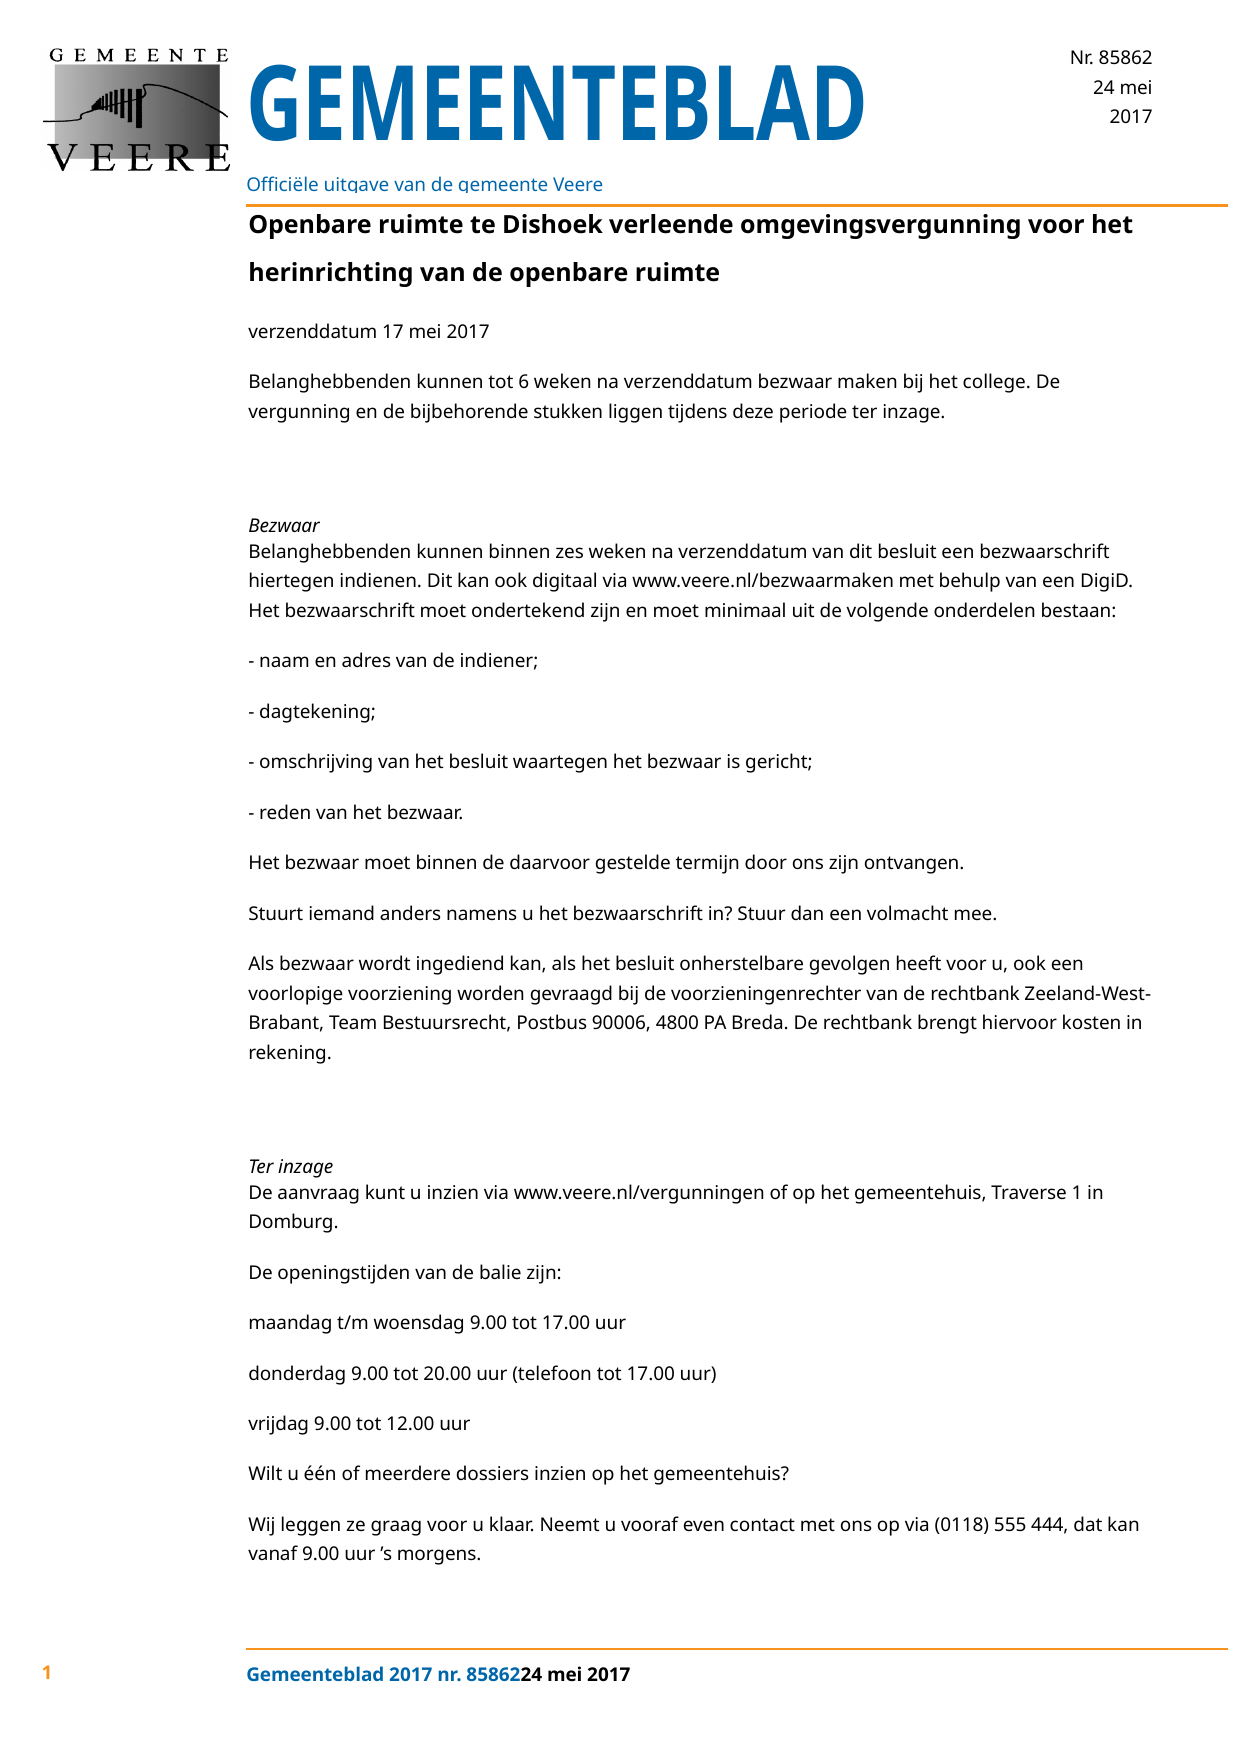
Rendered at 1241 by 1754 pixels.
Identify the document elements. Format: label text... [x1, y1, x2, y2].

text - naam en adres van de indiener; [248, 648, 1152, 673]
text Als bezwaar wordt ingediend kan, als het besluit onherstelbare gevolgen heeft voor u, ook een voorlopige voorziening worden gevraagd bij de voorzieningenrechter van de rechtbank Zeeland-West-Brabant, Team Bestuursrecht, Postbus 90006, 4800 PA Breda. De rechtbank brengt hiervoor kosten in rekening. [248, 950, 1152, 1064]
text verzenddatum 17 mei 2017 [248, 318, 1152, 344]
text vrijdag 9.00 tot 12.00 uur [248, 1410, 1152, 1436]
text Stuurt iemand anders namens u het bezwaarschrift in? Stuur dan een volmacht mee. [248, 900, 1152, 925]
text De aanvraag kunt u inzien via www.veere.nl/vergunningen of op het gemeentehuis, Traverse 1 in Domburg. [248, 1179, 1152, 1234]
text - dagtekening; [248, 698, 1152, 724]
text Wilt u één of meerdere dossiers inzien op het gemeentehuis? [248, 1461, 1152, 1486]
text Belanghebbenden kunnen tot 6 weken na verzenddatum bezwaar maken bij het college. De vergunning en de bijbehorende stukken liggen tijdens deze periode ter inzage. [248, 368, 1152, 424]
text donderdag 9.00 tot 20.00 uur (telefoon tot 17.00 uur) [248, 1360, 1152, 1386]
text Wij leggen ze graag voor u klaar. Neemt u vooraf even contact met ons op via (0118) 555 444, dat kan vanaf 9.00 uur ’s morgens. [248, 1511, 1152, 1566]
text maandag t/m woensdag 9.00 tot 17.00 uur [248, 1309, 1152, 1335]
text - omschrijving van het besluit waartegen het bezwaar is gericht; [248, 748, 1152, 774]
text Bezwaar [248, 512, 1152, 538]
text Belanghebbenden kunnen binnen zes weken na verzenddatum van dit besluit een bezwaarschrift hiertegen indienen. Dit kan ook digitaal via www.veere.nl/bezwaarmaken met behulp van een DigiD. Het bezwaarschrift moet ondertekend zijn en moet minimaal uit de volgende onderdelen bestaan: [248, 538, 1152, 623]
text De openingstijden van de balie zijn: [248, 1259, 1152, 1285]
text - reden van het bezwaar. [248, 799, 1152, 824]
text Ter inzage [248, 1153, 1152, 1179]
picture [41, 47, 231, 172]
text Het bezwaar moet binnen de daarvoor gestelde termijn door ons zijn ontvangen. [248, 849, 1152, 875]
text Openbare ruimte te Dishoek verleende omgevingsvergunning voor het herinrichting van de openbare ruimte [248, 207, 1152, 288]
